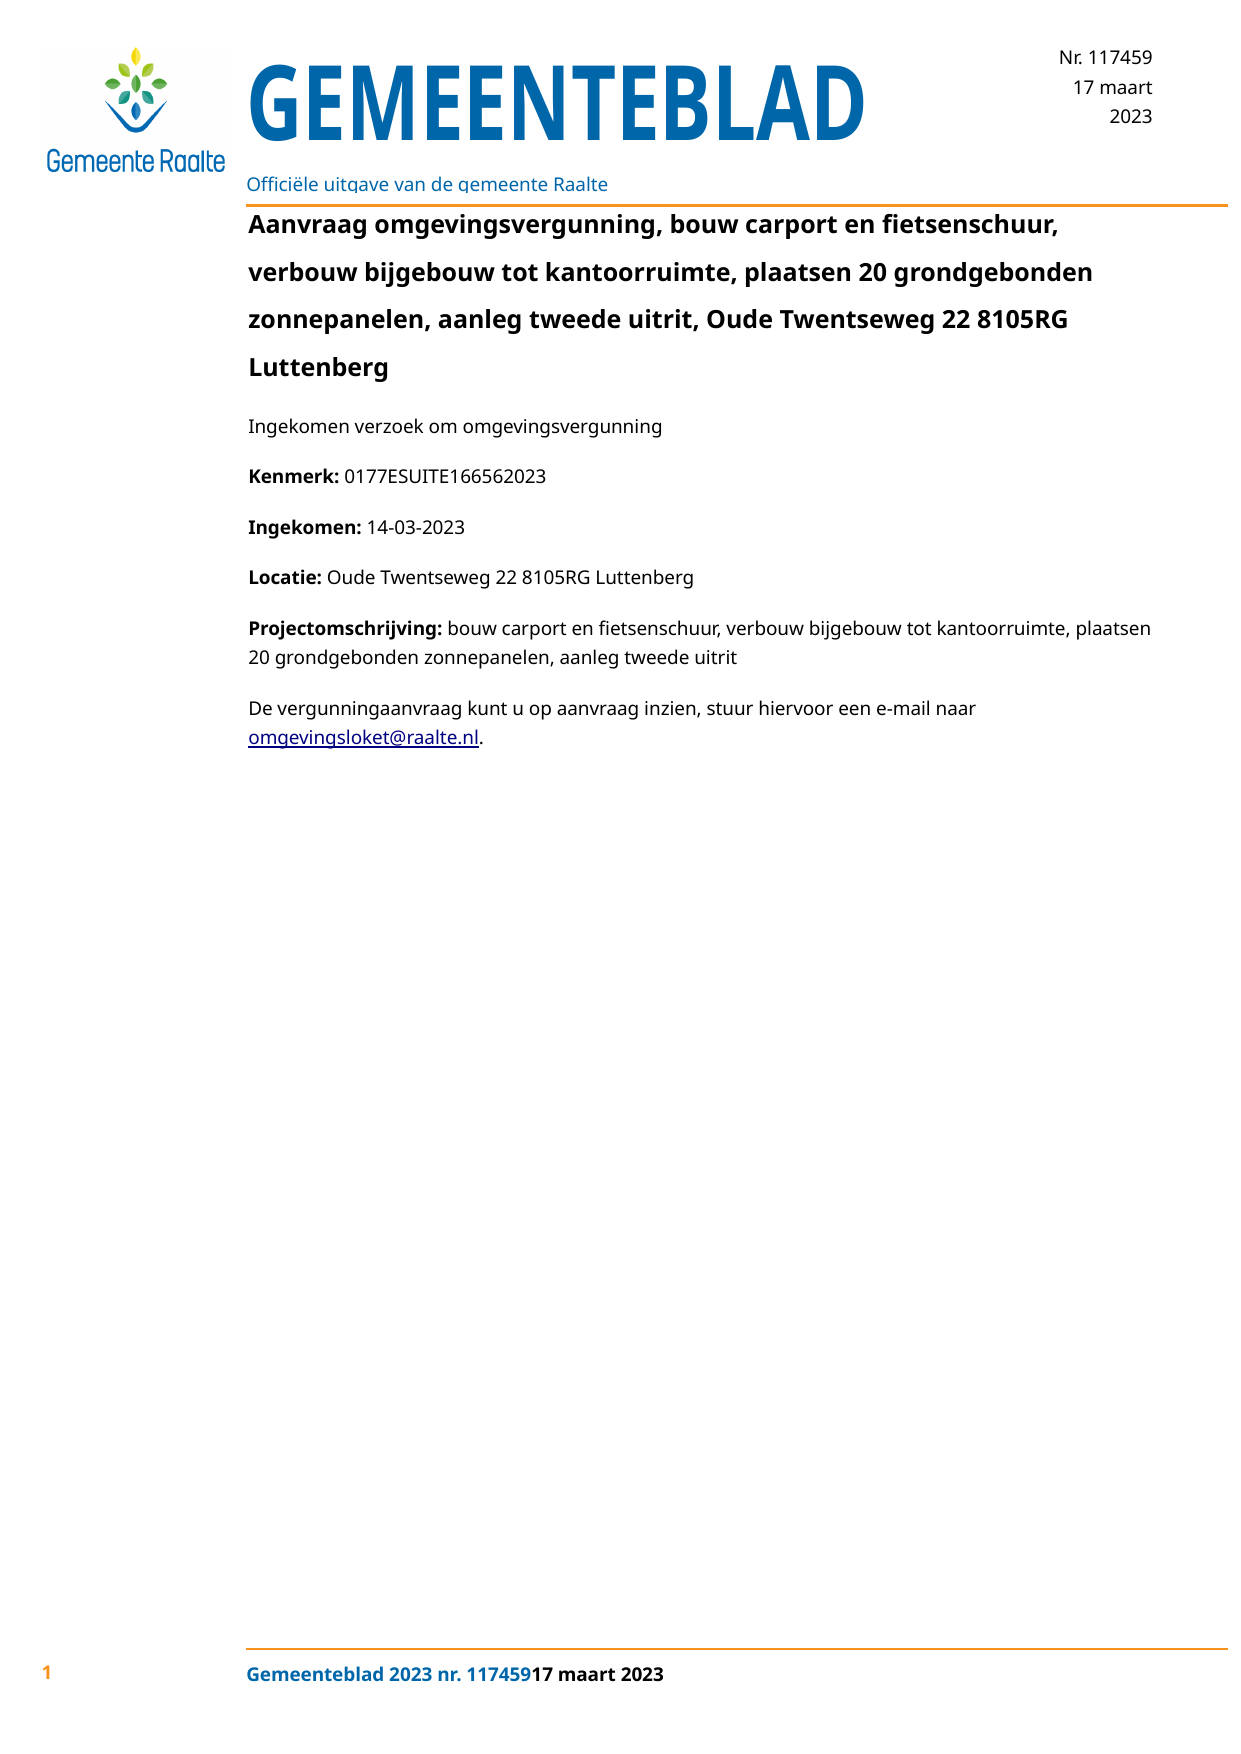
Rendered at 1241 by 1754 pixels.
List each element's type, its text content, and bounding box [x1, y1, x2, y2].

text Kenmerk: 0177ESUITE166562023 [248, 463, 1152, 489]
text Ingekomen: 14-03-2023 [248, 514, 1152, 540]
text Aanvraag omgevingsvergunning, bouw carport en fietsenschuur, verbouw bijgebouw tot kantoorruimte, plaatsen 20 grondgebonden zonnepanelen, aanleg tweede uitrit, Oude Twentseweg 22 8105RG Luttenberg [248, 207, 1152, 384]
text Projectomschrijving: bouw carport en fietsenschuur, verbouw bijgebouw tot kantoorruimte, plaatsen 20 grondgebonden zonnepanelen, aanleg tweede uitrit [248, 615, 1152, 670]
picture [41, 47, 231, 172]
text Ingekomen verzoek om omgevingsvergunning [248, 413, 1152, 439]
text De vergunningaanvraag kunt u op aanvraag inzien, stuur hiervoor een e-mail naar omgevingsloket@raalte.nl. [248, 695, 1152, 750]
text Locatie: Oude Twentseweg 22 8105RG Luttenberg [248, 564, 1152, 590]
